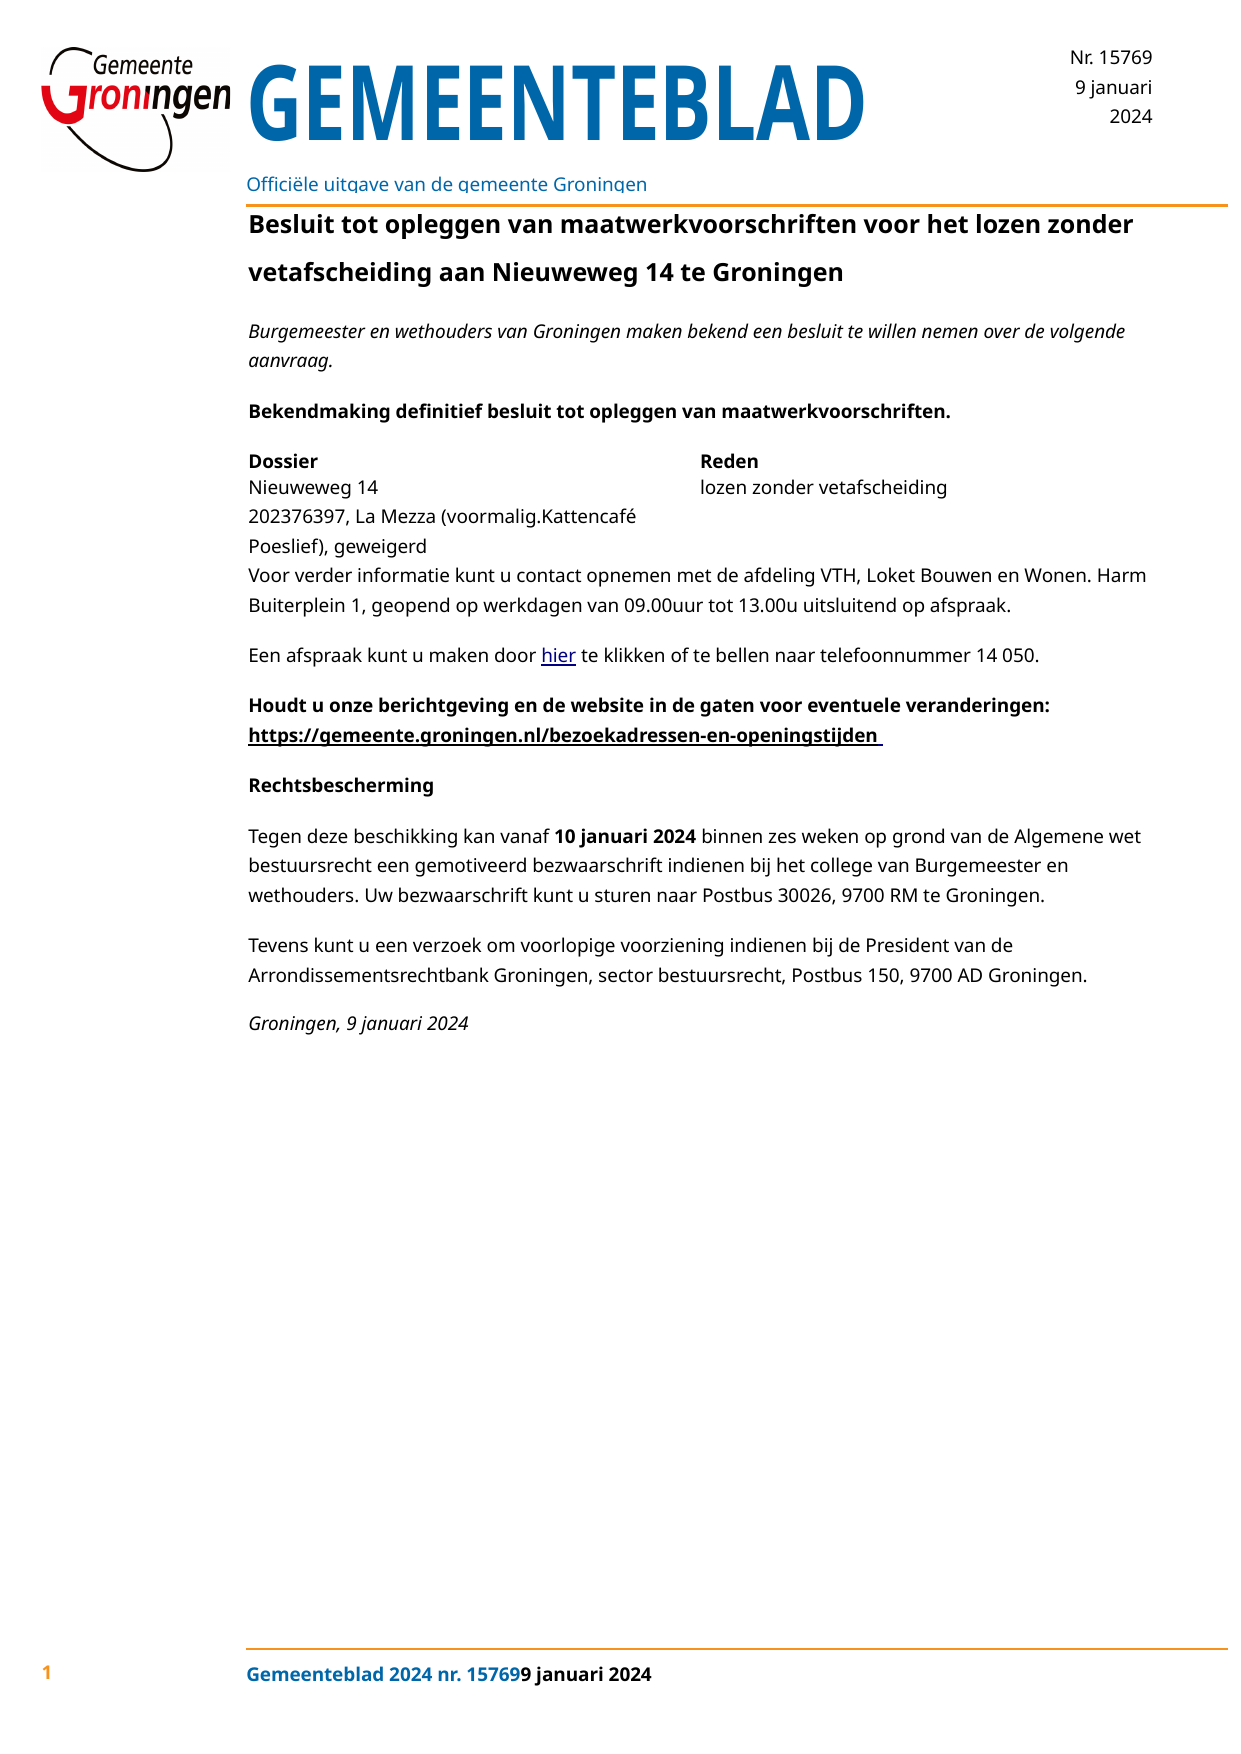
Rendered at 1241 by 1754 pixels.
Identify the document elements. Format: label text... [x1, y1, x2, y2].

text Burgemeester en wethouders van Groningen maken bekend een besluit te willen nemen over de volgende aanvraag. [248, 318, 1152, 373]
text Rechtsbescherming [248, 773, 1152, 798]
text Tegen deze beschikking kan vanaf 10 januari 2024 binnen zes weken op grond van de Algemene wet bestuursrecht een gemotiveerd bezwaarschrift indienen bij het college van Burgemeester en wethouders. Uw bezwaarschrift kunt u sturen naar Postbus 30026, 9700 RM te Groningen. [248, 823, 1152, 908]
text Tevens kunt u een verzoek om voorlopige voorziening indienen bij de President van de Arrondissementsrechtbank Groningen, sector bestuursrecht, Postbus 150, 9700 AD Groningen. [248, 933, 1152, 988]
text Groningen, 9 januari 2024 [248, 1010, 1152, 1036]
text Voor verder informatie kunt u contact opnemen met de afdeling VTH, Loket Bouwen en Wonen. Harm Buiterplein 1, geopend op werkdagen van 09.00uur tot 13.00u uitsluitend op afspraak. [248, 562, 1152, 618]
table_header Dossier [248, 449, 700, 474]
text Houdt u onze berichtgeving en de website in de gaten voor eventuele veranderingen: https://gemeente.groningen.nl/bezoekadressen-en-openingstijden [248, 693, 1152, 748]
text Bekendmaking definitief besluit tot opleggen van maatwerkvoorschriften. [248, 398, 1152, 424]
picture [41, 47, 231, 172]
table_header Reden [700, 449, 1152, 474]
table_cell lozen zonder vetafscheiding [700, 474, 1152, 559]
text Een afspraak kunt u maken door hier te klikken of te bellen naar telefoonnummer 14 050. [248, 642, 1152, 668]
table_cell Nieuweweg 14 202376397, La Mezza (voormalig.Kattencafé Poeslief), geweigerd [248, 474, 700, 559]
text Besluit tot opleggen van maatwerkvoorschriften voor het lozen zonder vetafscheiding aan Nieuweweg 14 te Groningen [248, 207, 1152, 288]
